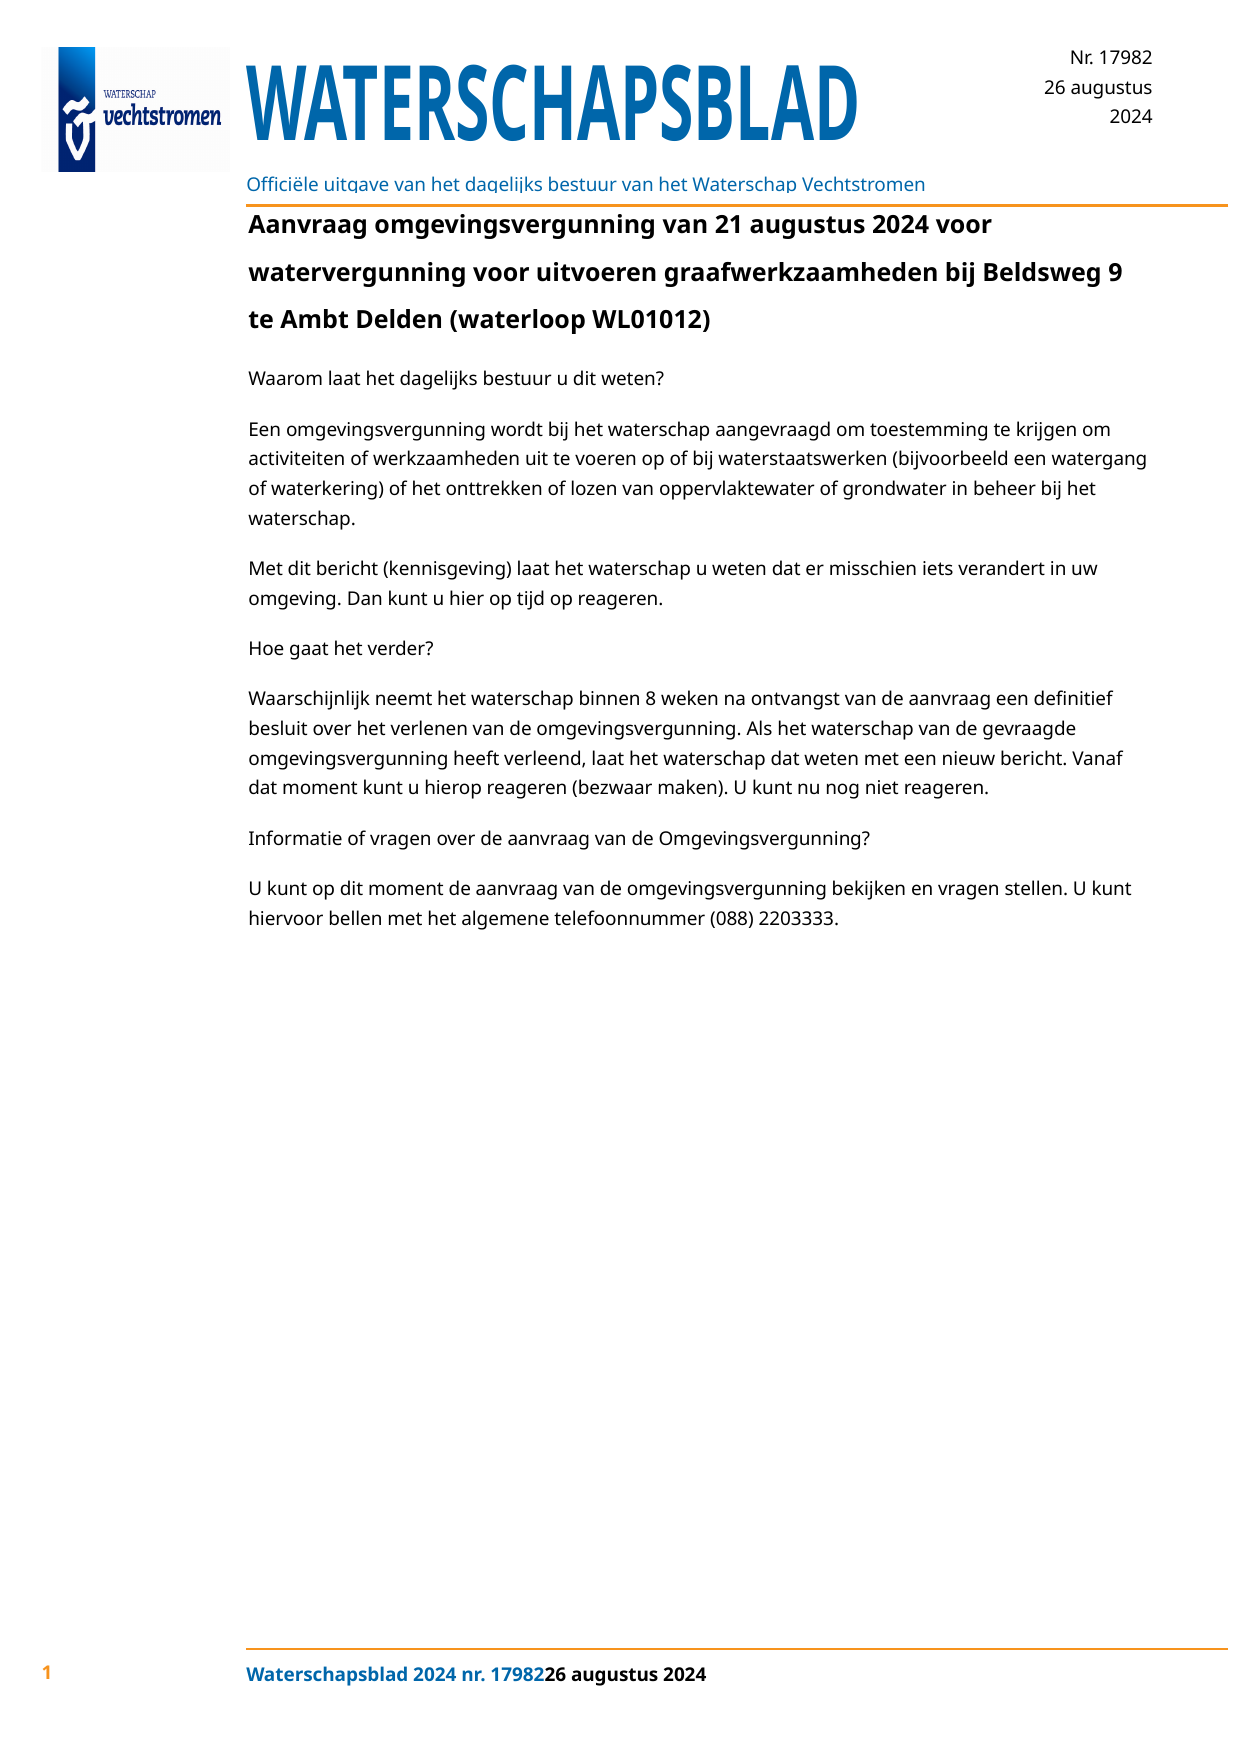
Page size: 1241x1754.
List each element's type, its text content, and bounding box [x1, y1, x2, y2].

text U kunt op dit moment de aanvraag van de omgevingsvergunning bekijken en vragen stellen. U kunt hiervoor bellen met het algemene telefoonnummer (088) 2203333. [248, 875, 1152, 930]
text Een omgevingsvergunning wordt bij het waterschap aangevraagd om toestemming te krijgen om activiteiten of werkzaamheden uit te voeren op of bij waterstaatswerken (bijvoorbeeld een watergang of waterkering) of het onttrekken of lozen van oppervlaktewater of grondwater in beheer bij het waterschap. [248, 416, 1152, 530]
text Aanvraag omgevingsvergunning van 21 augustus 2024 voor watervergunning voor uitvoeren graafwerkzaamheden bij Beldsweg 9 te Ambt Delden (waterloop WL01012) [248, 207, 1152, 336]
picture [41, 47, 231, 172]
text Hoe gaat het verder? [248, 635, 1152, 661]
text Met dit bericht (kennisgeving) laat het waterschap u weten dat er misschien iets verandert in uw omgeving. Dan kunt u hier op tijd op reageren. [248, 555, 1152, 610]
text Waarom laat het dagelijks bestuur u dit weten? [248, 366, 1152, 391]
text Waarschijnlijk neemt het waterschap binnen 8 weken na ontvangst van de aanvraag een definitief besluit over het verlenen van de omgevingsvergunning. Als het waterschap van de gevraagde omgevingsvergunning heeft verleend, laat het waterschap dat weten met een nieuw bericht. Vanaf dat moment kunt u hierop reageren (bezwaar maken). U kunt nu nog niet reageren. [248, 686, 1152, 800]
text Informatie of vragen over de aanvraag van de Omgevingsvergunning? [248, 825, 1152, 850]
